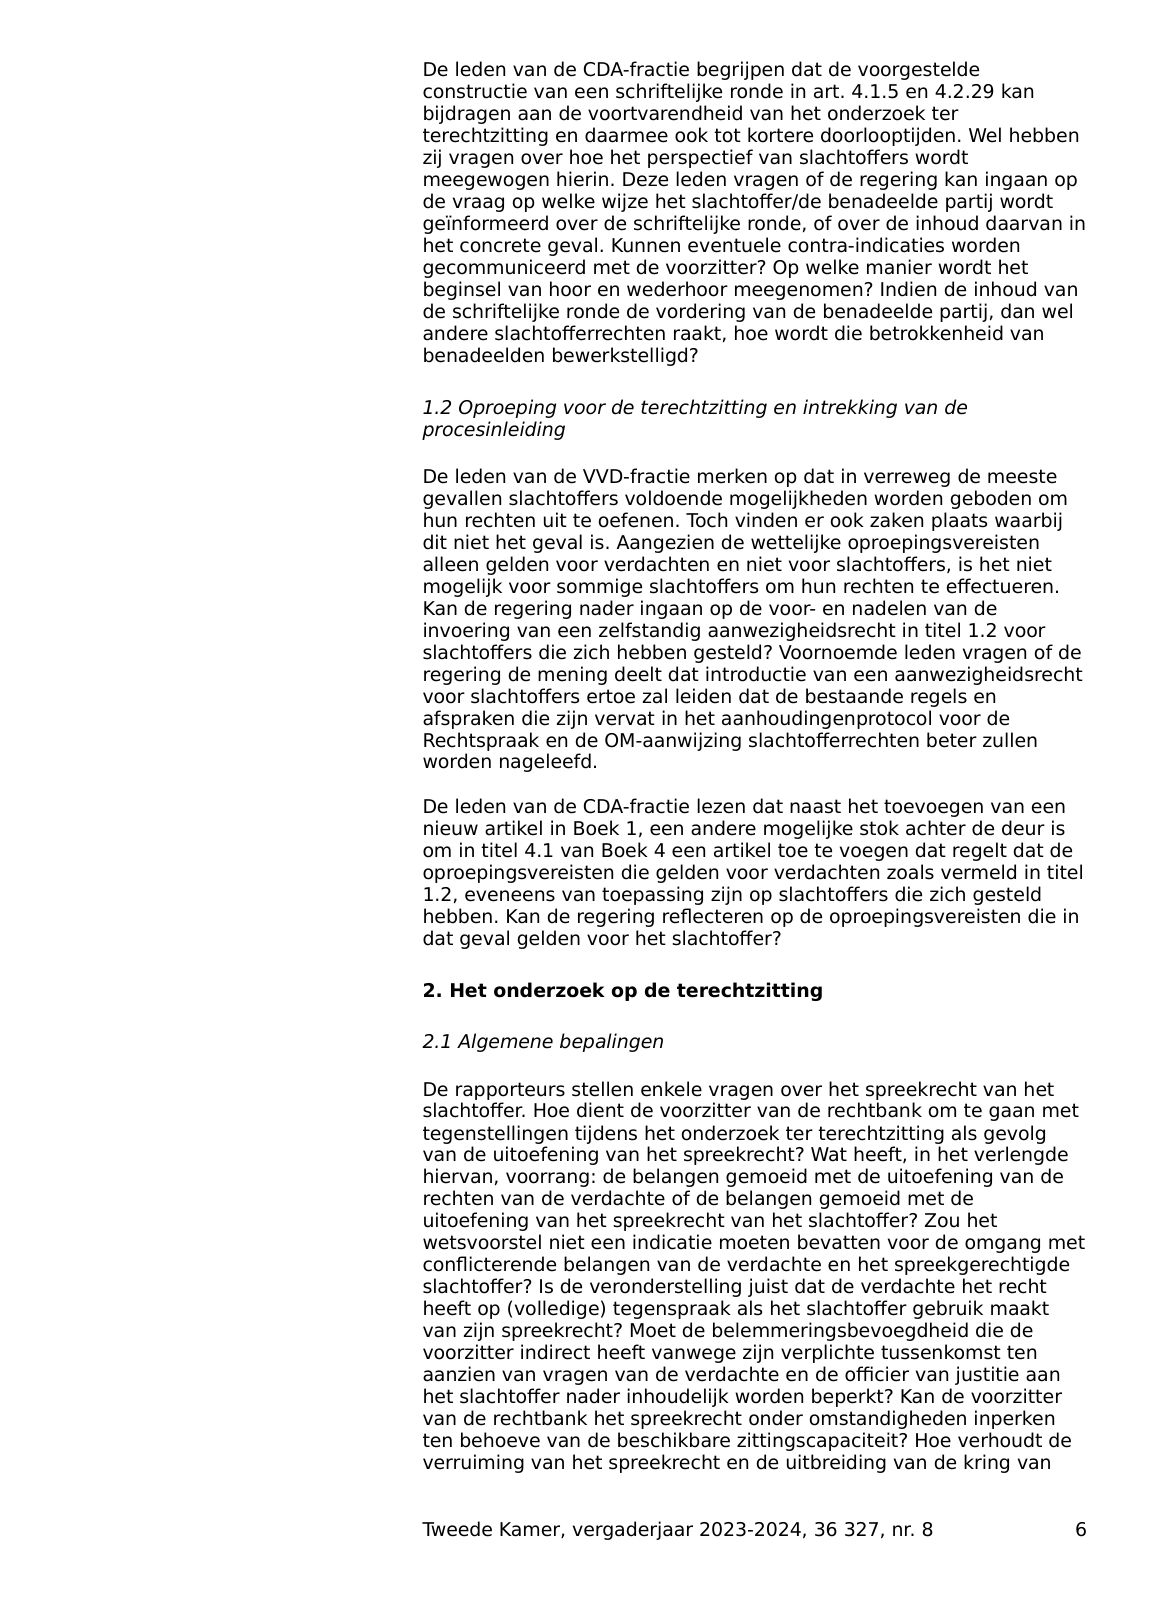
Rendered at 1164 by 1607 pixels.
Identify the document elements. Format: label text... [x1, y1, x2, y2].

subtitle 2.1 Algemene bepalingen [422, 1031, 1087, 1053]
text De rapporteurs stellen enkele vragen over het spreekrecht van het slachtoffer. Hoe dient de voorzitter van de rechtbank om te gaan met tegenstellingen tijdens het onderzoek ter terechtzitting als gevolg van de uitoefening van het spreekrecht? Wat heeft, in het verlengde hiervan, voorrang: de belangen gemoeid met de uitoefening van de rechten van de verdachte of de belangen gemoeid met de uitoefening van het spreekrecht van het slachtoffer? Zou het wetsvoorstel niet een indicatie moeten bevatten voor de omgang met conflicterende belangen van de verdachte en het spreekgerechtigde slachtoffer? Is de veronderstelling juist dat de verdachte het recht heeft op (volledige) tegenspraak als het slachtoffer gebruik maakt van zijn spreekrecht? Moet de belemmeringsbevoegdheid die de voorzitter indirect heeft vanwege zijn verplichte tussenkomst ten aanzien van vragen van de verdachte en de officier van justitie aan het slachtoffer nader inhoudelijk worden beperkt? Kan de voorzitter van de rechtbank het spreekrecht onder omstandigheden inperken ten behoeve van de beschikbare zittingscapaciteit? Hoe verhoudt de verruiming van het spreekrecht en de uitbreiding van de kring van [422, 1078, 1087, 1474]
text De leden van de VVD-fractie merken op dat in verreweg de meeste gevallen slachtoffers voldoende mogelijkheden worden geboden om hun rechten uit te oefenen. Toch vinden er ook zaken plaats waarbij dit niet het geval is. Aangezien de wettelijke oproepingsvereisten alleen gelden voor verdachten en niet voor slachtoffers, is het niet mogelijk voor sommige slachtoffers om hun rechten te effectueren. Kan de regering nader ingaan op de voor- en nadelen van de invoering van een zelfstandig aanwezigheidsrecht in titel 1.2 voor slachtoffers die zich hebben gesteld? Voornoemde leden vragen of de regering de mening deelt dat introductie van een aanwezigheidsrecht voor slachtoffers ertoe zal leiden dat de bestaande regels en afspraken die zijn vervat in het aanhoudingenprotocol voor de Rechtspraak en de OM-aanwijzing slachtofferrechten beter zullen worden nageleefd. [422, 466, 1087, 773]
text De leden van de CDA-fractie begrijpen dat de voorgestelde constructie van een schriftelijke ronde in art. 4.1.5 en 4.2.29 kan bijdragen aan de voortvarendheid van het onderzoek ter terechtzitting en daarmee ook tot kortere doorlooptijden. Wel hebben zij vragen over hoe het perspectief van slachtoffers wordt meegewogen hierin. Deze leden vragen of de regering kan ingaan op de vraag op welke wijze het slachtoffer/de benadeelde partij wordt geïnformeerd over de schriftelijke ronde, of over de inhoud daarvan in het concrete geval. Kunnen eventuele contra-indicaties worden gecommuniceerd met de voorzitter? Op welke manier wordt het beginsel van hoor en wederhoor meegenomen? Indien de inhoud van de schriftelijke ronde de vordering van de benadeelde partij, dan wel andere slachtofferrechten raakt, hoe wordt die betrokkenheid van benadeelden bewerkstelligd? [422, 59, 1087, 367]
text De leden van de CDA-fractie lezen dat naast het toevoegen van een nieuw artikel in Boek 1, een andere mogelijke stok achter de deur is om in titel 4.1 van Boek 4 een artikel toe te voegen dat regelt dat de oproepingsvereisten die gelden voor verdachten zoals vermeld in titel 1.2, eveneens van toepassing zijn op slachtoffers die zich gesteld hebben. Kan de regering reflecteren op de oproepingsvereisten die in dat geval gelden voor het slachtoffer? [422, 796, 1087, 949]
subtitle 2. Het onderzoek op de terechtzitting [422, 979, 1087, 1001]
subtitle 1.2 Oproeping voor de terechtzitting en intrekking van de procesinleiding [422, 397, 1087, 441]
